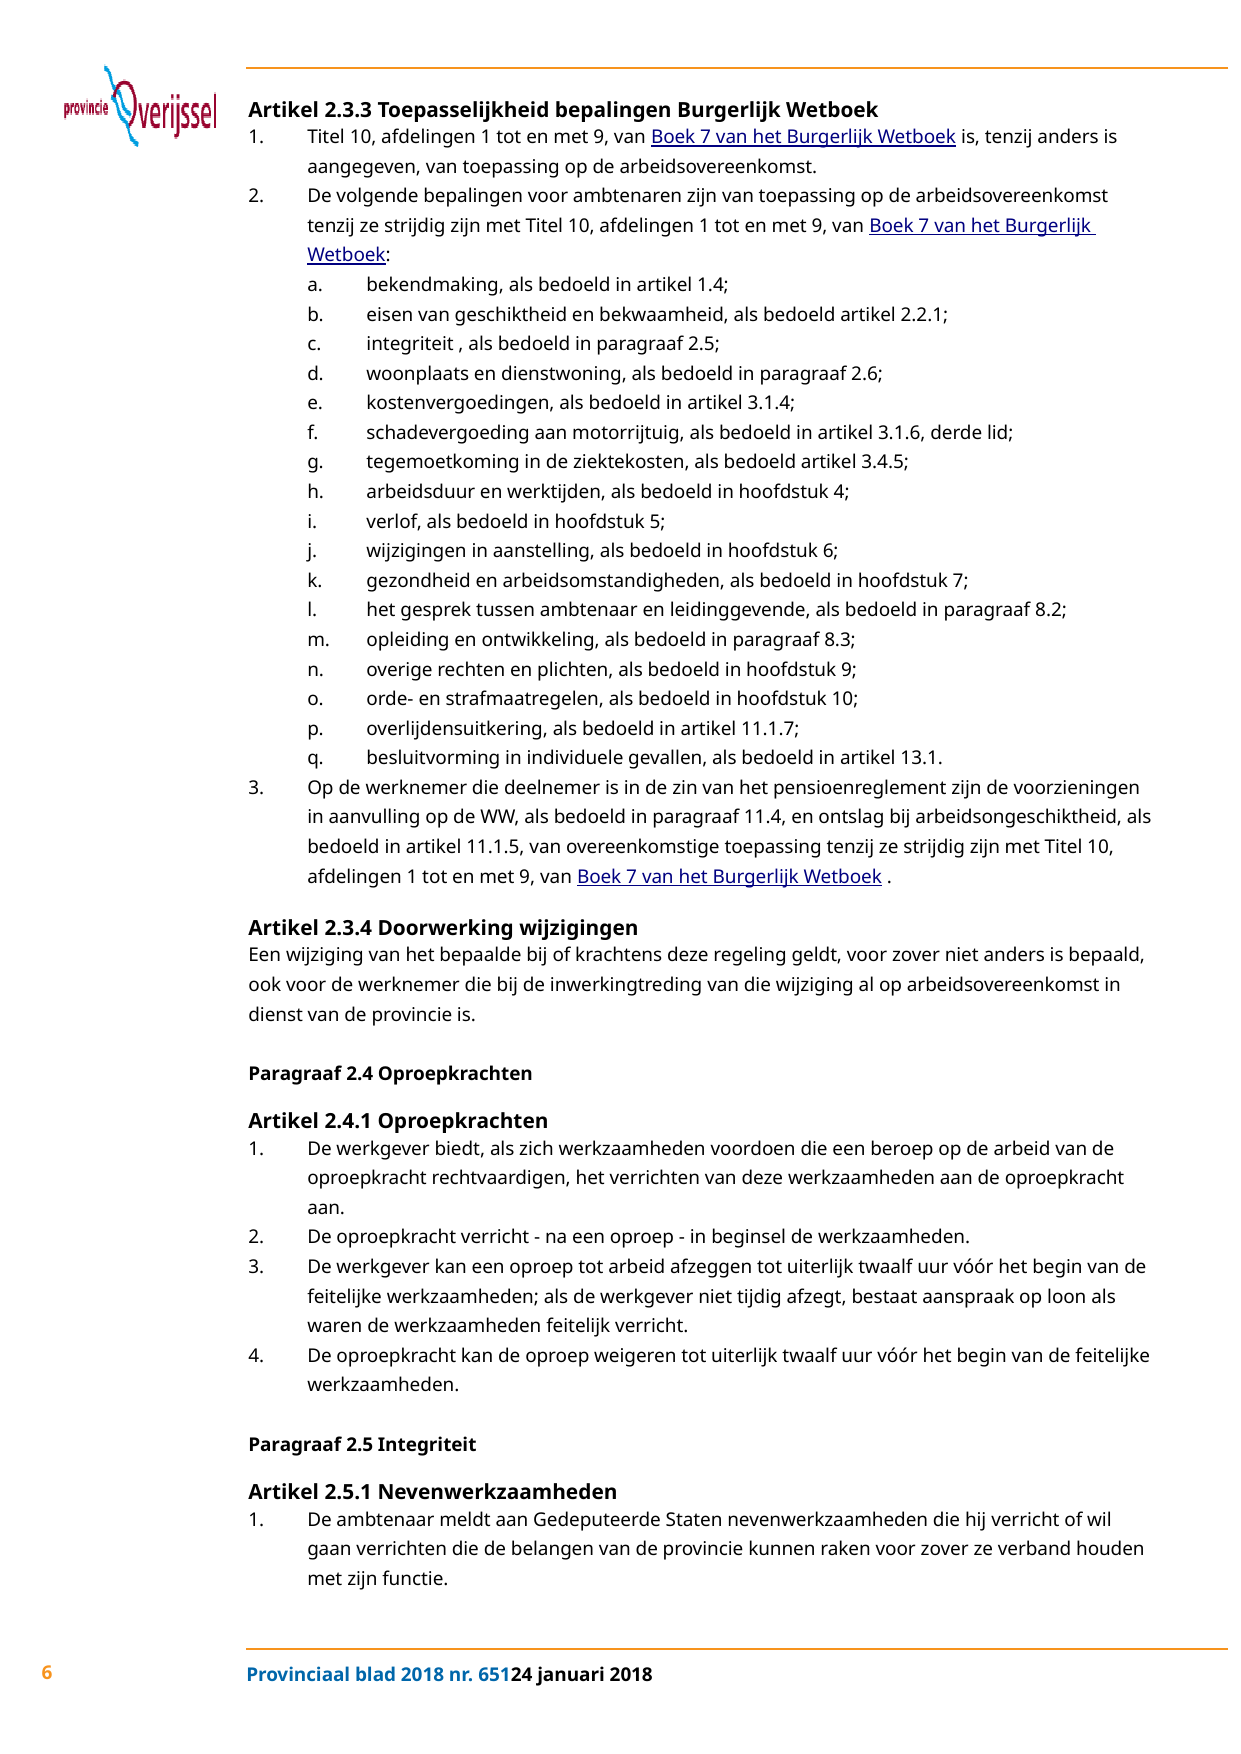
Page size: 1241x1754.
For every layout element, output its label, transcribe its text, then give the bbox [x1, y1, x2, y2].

list kostenvergoedingen, als bedoeld in artikel 3.1.4; [307, 389, 1152, 415]
list De ambtenaar meldt aan Gedeputeerde Staten nevenwerkzaamheden die hij verricht of wil gaan verrichten die de belangen van de provincie kunnen raken voor zover ze verband houden met zijn functie. [248, 1506, 1152, 1591]
list arbeidsduur en werktijden, als bedoeld in hoofdstuk 4; [307, 478, 1152, 504]
list De werkgever kan een oproep tot arbeid afzeggen tot uiterlijk twaalf uur vóór het begin van de feitelijke werkzaamheden; als de werkgever niet tijdig afzegt, bestaat aanspraak op loon als waren de werkzaamheden feitelijk verricht. [248, 1253, 1152, 1338]
list wijzigingen in aanstelling, als bedoeld in hoofdstuk 6; [307, 537, 1152, 563]
text Artikel 2.4.1 Oproepkrachten [248, 1107, 1152, 1135]
list eisen van geschiktheid en bekwaamheid, als bedoeld artikel 2.2.1; [307, 301, 1152, 326]
list Op de werknemer die deelnemer is in de zin van het pensioenreglement zijn de voorzieningen in aanvulling op de WW, als bedoeld in paragraaf 11.4, en ontslag bij arbeidsongeschiktheid, als bedoeld in artikel 11.1.5, van overeenkomstige toepassing tenzij ze strijdig zijn met Titel 10, afdelingen 1 tot en met 9, van Boek 7 van het Burgerlijk Wetboek . [248, 774, 1152, 888]
list De volgende bepalingen voor ambtenaren zijn van toepassing op de arbeidsovereenkomst tenzij ze strijdig zijn met Titel 10, afdelingen 1 tot en met 9, van Boek 7 van het Burgerlijk Wetboek: [248, 182, 1152, 267]
list tegemoetkoming in de ziektekosten, als bedoeld artikel 3.4.5; [307, 449, 1152, 474]
list overlijdensuitkering, als bedoeld in artikel 11.1.7; [307, 715, 1152, 741]
text Paragraaf 2.4 Oproepkrachten [248, 1060, 1152, 1086]
list orde- en strafmaatregelen, als bedoeld in hoofdstuk 10; [307, 685, 1152, 711]
text Artikel 2.3.4 Doorwerking wijzigingen [248, 913, 1152, 942]
text Artikel 2.3.3 Toepasselijkheid bepalingen Burgerlijk Wetboek [248, 95, 1152, 123]
list woonplaats en dienstwoning, als bedoeld in paragraaf 2.6; [307, 360, 1152, 386]
text Paragraaf 2.5 Integriteit [248, 1431, 1152, 1457]
list besluitvorming in individuele gevallen, als bedoeld in artikel 13.1. [307, 744, 1152, 770]
list Titel 10, afdelingen 1 tot en met 9, van Boek 7 van het Burgerlijk Wetboek is, tenzij anders is aangegeven, van toepassing op de arbeidsovereenkomst. [248, 123, 1152, 178]
list integriteit , als bedoeld in paragraaf 2.5; [307, 330, 1152, 356]
list De werkgever biedt, als zich werkzaamheden voordoen die een beroep op de arbeid van de oproepkracht rechtvaardigen, het verrichten van deze werkzaamheden aan de oproepkracht aan. [248, 1135, 1152, 1220]
list bekendmaking, als bedoeld in artikel 1.4; [307, 271, 1152, 297]
list overige rechten en plichten, als bedoeld in hoofdstuk 9; [307, 656, 1152, 681]
list verlof, als bedoeld in hoofdstuk 5; [307, 508, 1152, 533]
list het gesprek tussen ambtenaar en leidinggevende, als bedoeld in paragraaf 8.2; [307, 597, 1152, 622]
list opleiding en ontwikkeling, als bedoeld in paragraaf 8.3; [307, 626, 1152, 652]
list schadevergoeding aan motorrijtuig, als bedoeld in artikel 3.1.6, derde lid; [307, 419, 1152, 445]
text Een wijziging van het bepaalde bij of krachtens deze regeling geldt, voor zover niet anders is bepaald, ook voor de werknemer die bij de inwerkingtreding van die wijziging al op arbeidsovereenkomst in dienst van de provincie is. [248, 942, 1152, 1027]
text Artikel 2.5.1 Nevenwerkzaamheden [248, 1477, 1152, 1506]
picture [41, 47, 231, 172]
list De oproepkracht verricht - na een oproep - in beginsel de werkzaamheden. [248, 1224, 1152, 1249]
list De oproepkracht kan de oproep weigeren tot uiterlijk twaalf uur vóór het begin van de feitelijke werkzaamheden. [248, 1342, 1152, 1397]
list gezondheid en arbeidsomstandigheden, als bedoeld in hoofdstuk 7; [307, 567, 1152, 593]
